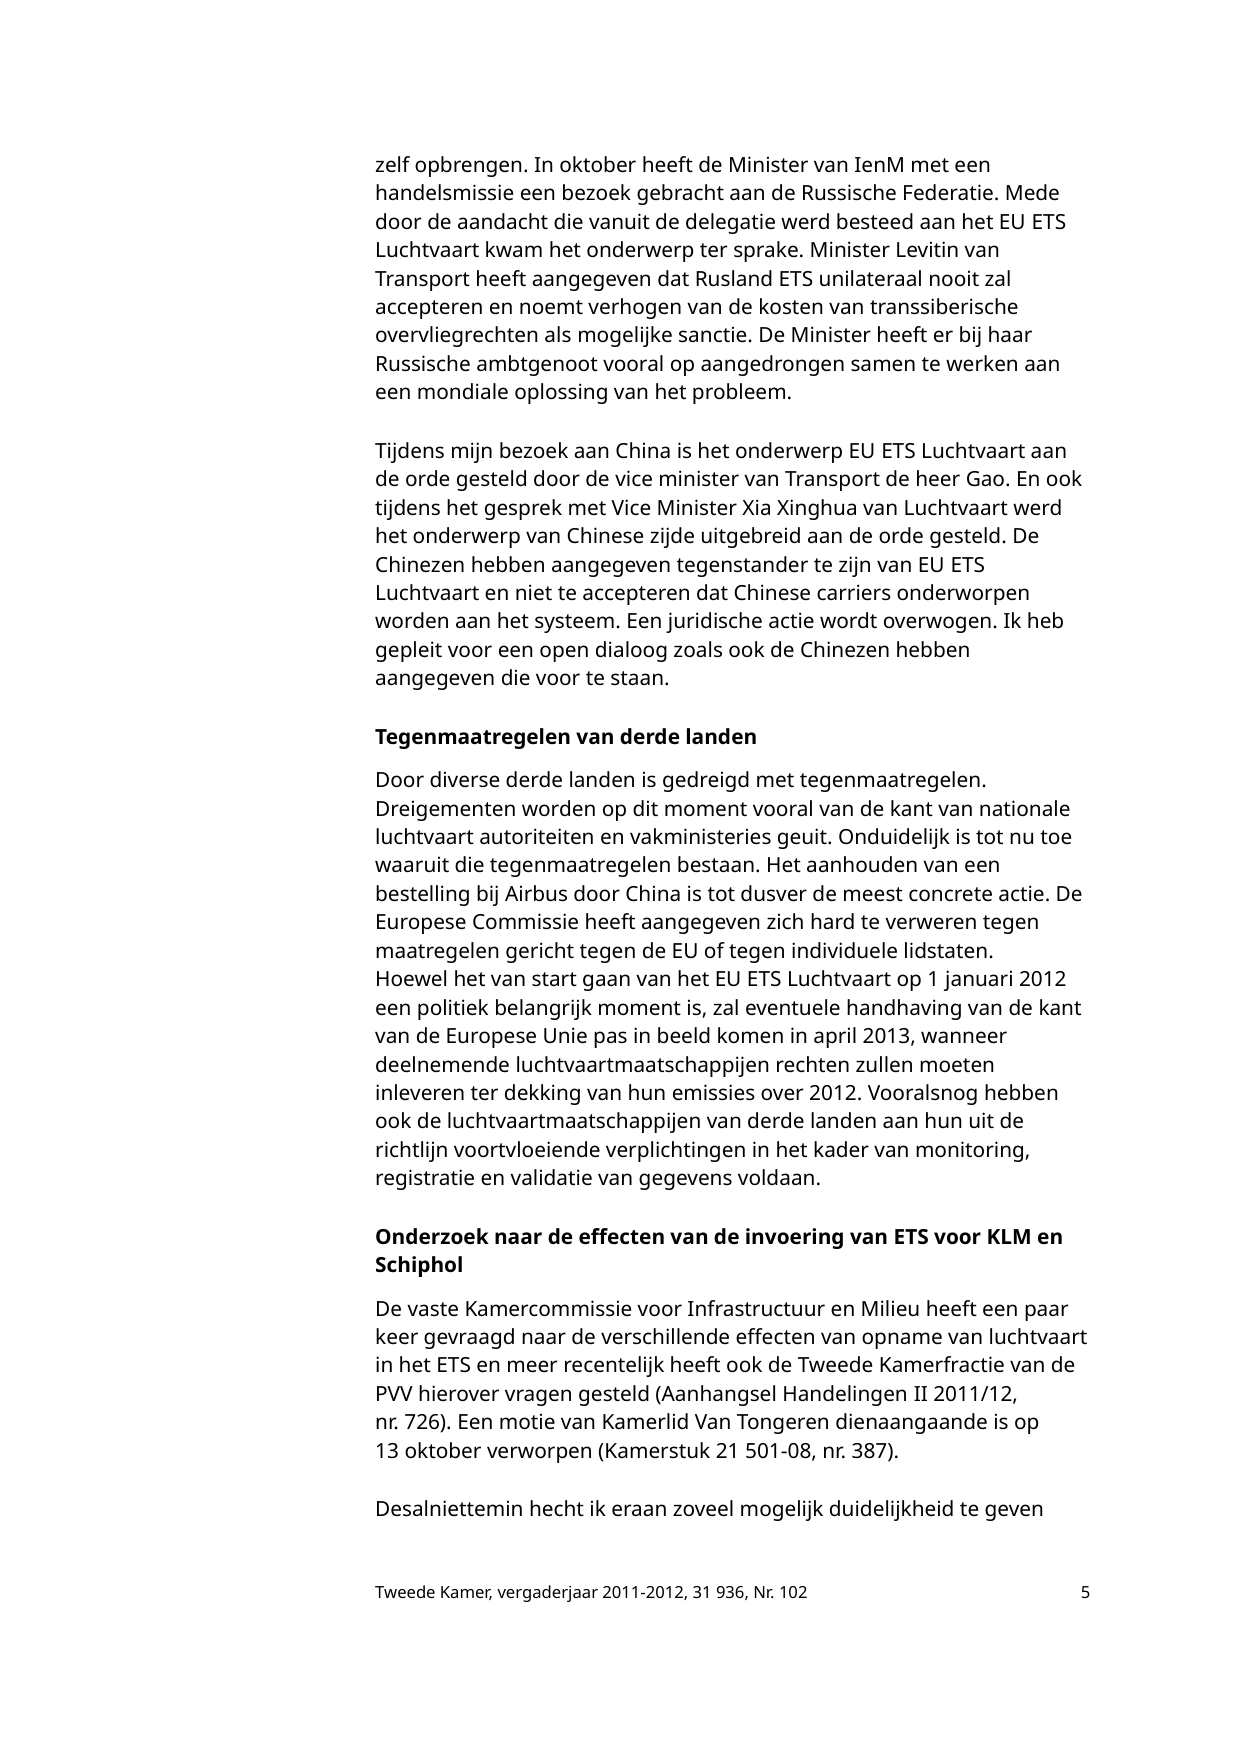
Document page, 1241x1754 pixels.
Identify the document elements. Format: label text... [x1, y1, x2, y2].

text De vaste Kamercommissie voor Infrastructuur en Milieu heeft een paar keer gevraagd naar de verschillende effecten van opname van luchtvaart in het ETS en meer recentelijk heeft ook de Tweede Kamerfractie van de PVV hierover vragen gesteld (Aanhangsel Handelingen II 2011/12, nr. 726). Een motie van Kamerlid Van Tongeren dienaangaande is op 13 oktober verworpen (Kamerstuk 21 501-08, nr. 387). [375, 1294, 1090, 1464]
text zelf opbrengen. In oktober heeft de Minister van IenM met een handelsmissie een bezoek gebracht aan de Russische Federatie. Mede door de aandacht die vanuit de delegatie werd besteed aan het EU ETS Luchtvaart kwam het onderwerp ter sprake. Minister Levitin van Transport heeft aangegeven dat Rusland ETS unilateraal nooit zal accepteren en noemt verhogen van de kosten van transsiberische overvliegrechten als mogelijke sanctie. De Minister heeft er bij haar Russische ambtgenoot vooral op aangedrongen samen te werken aan een mondiale oplossing van het probleem. [375, 150, 1090, 406]
text Desalniettemin hecht ik eraan zoveel mogelijk duidelijkheid te geven [375, 1494, 1090, 1523]
text Hoewel het van start gaan van het EU ETS Luchtvaart op 1 januari 2012 een politiek belangrijk moment is, zal eventuele handhaving van de kant van de Europese Unie pas in beeld komen in april 2013, wanneer deelnemende luchtvaartmaatschappijen rechten zullen moeten inleveren ter dekking van hun emissies over 2012. Vooralsnog hebben ook de luchtvaartmaatschappijen van derde landen aan hun uit de richtlijn voortvloeiende verplichtingen in het kader van monitoring, registratie en validatie van gegevens voldaan. [375, 964, 1090, 1192]
text Tegenmaatregelen van derde landen [375, 722, 1090, 750]
text Onderzoek naar de effecten van de invoering van ETS voor KLM en Schiphol [375, 1222, 1090, 1279]
text Tijdens mijn bezoek aan China is het onderwerp EU ETS Luchtvaart aan de orde gesteld door de vice minister van Transport de heer Gao. En ook tijdens het gesprek met Vice Minister Xia Xinghua van Luchtvaart werd het onderwerp van Chinese zijde uitgebreid aan de orde gesteld. De Chinezen hebben aangegeven tegenstander te zijn van EU ETS Luchtvaart en niet te accepteren dat Chinese carriers onderworpen worden aan het systeem. Een juridische actie wordt overwogen. Ik heb gepleit voor een open dialoog zoals ook de Chinezen hebben aangegeven die voor te staan. [375, 436, 1090, 692]
text Door diverse derde landen is gedreigd met tegenmaatregelen. Dreigementen worden op dit moment vooral van de kant van nationale luchtvaart autoriteiten en vakministeries geuit. Onduidelijk is tot nu toe waaruit die tegenmaatregelen bestaan. Het aanhouden van een bestelling bij Airbus door China is tot dusver de meest concrete actie. De Europese Commissie heeft aangegeven zich hard te verweren tegen maatregelen gericht tegen de EU of tegen individuele lidstaten. [375, 765, 1090, 964]
